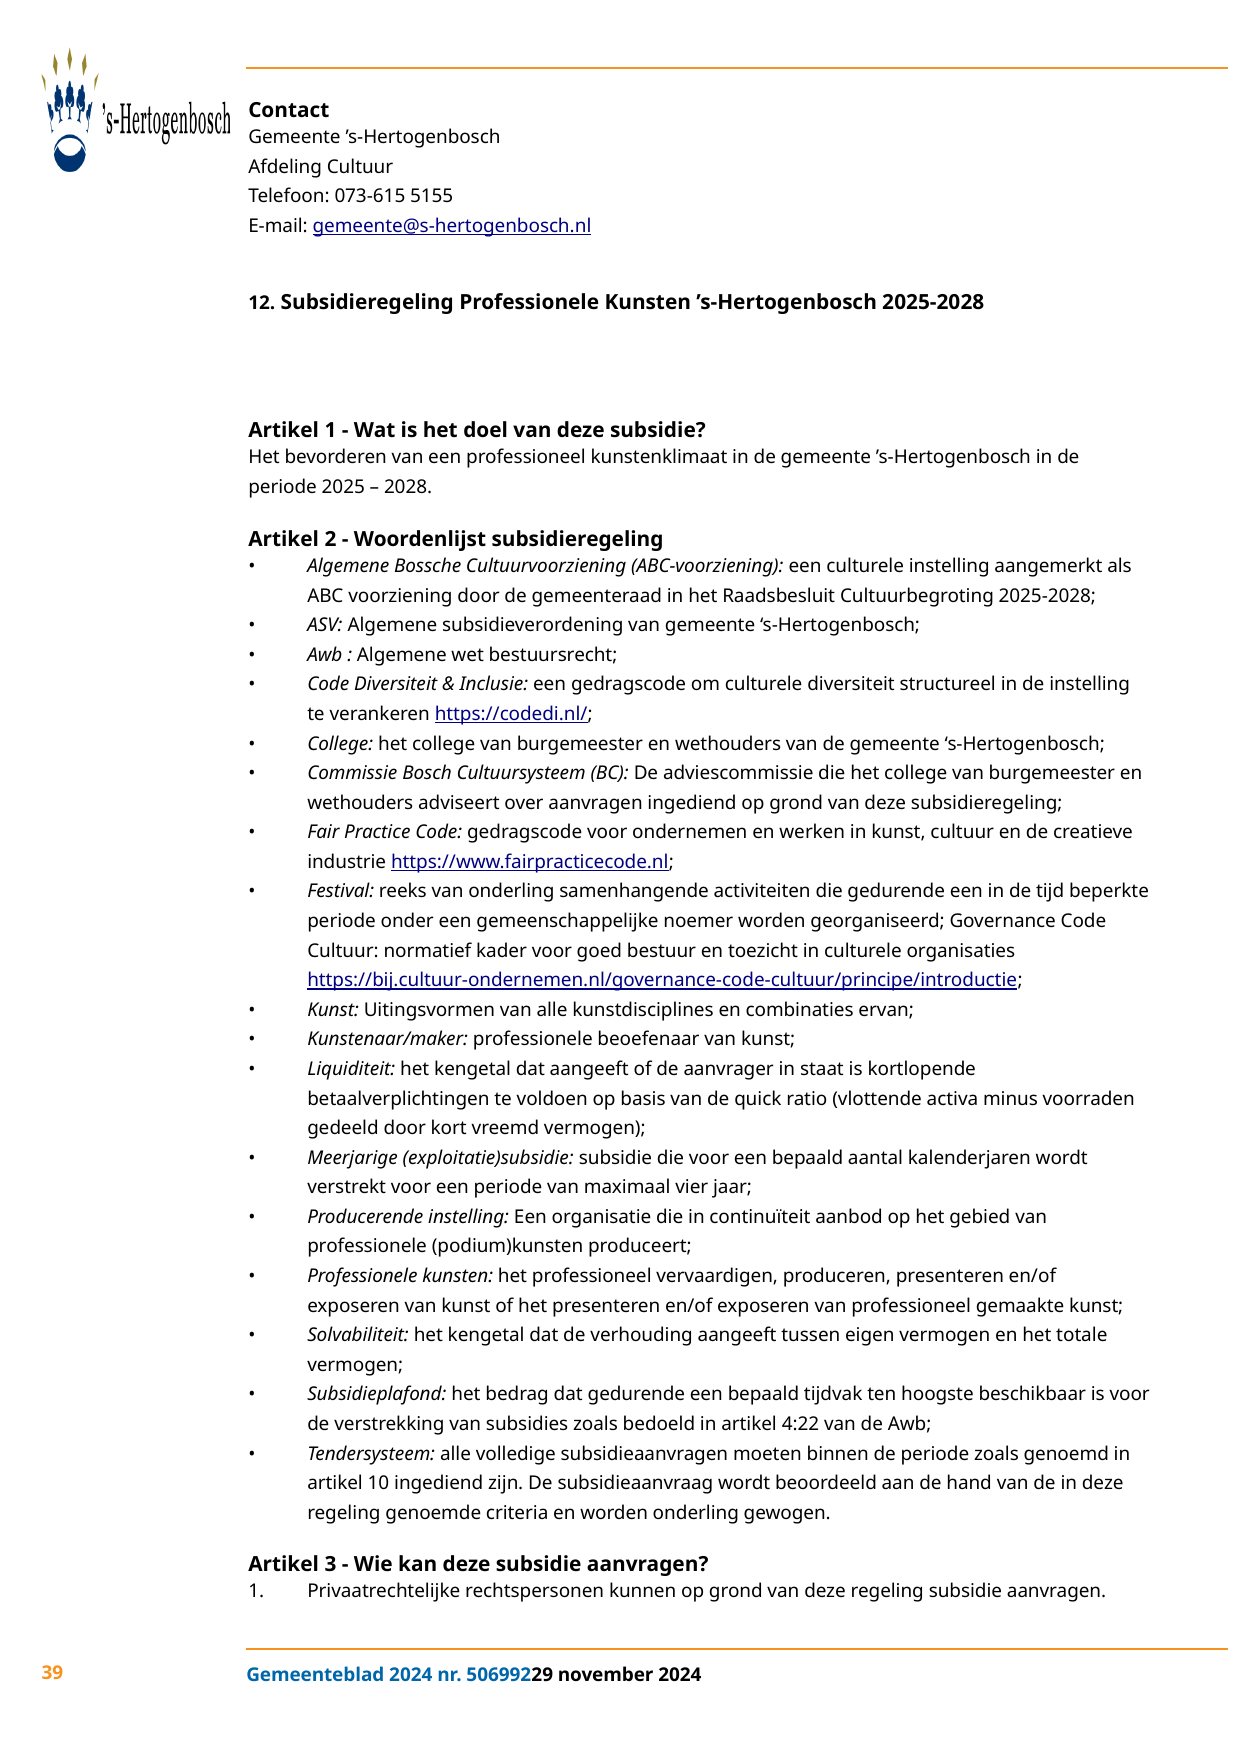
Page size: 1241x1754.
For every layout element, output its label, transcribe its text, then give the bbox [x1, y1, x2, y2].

list Fair Practice Code: gedragscode voor ondernemen en werken in kunst, cultuur en de creatieve industrie https://www.fairpracticecode.nl; [248, 818, 1152, 874]
list Kunstenaar/maker: professionele beoefenaar van kunst; [248, 1026, 1152, 1051]
list Code Diversiteit & Inclusie: een gedragscode om culturele diversiteit structureel in de instelling te verankeren https://codedi.nl/; [248, 671, 1152, 726]
text Artikel 1 - Wat is het doel van deze subsidie? [248, 415, 1152, 444]
text 12. Subsidieregeling Professionele Kunsten ’s-Hertogenbosch 2025-2028 [248, 287, 1152, 316]
text Gemeente ’s-Hertogenbosch [248, 123, 1152, 149]
text Telefoon: 073-615 5155 [248, 182, 1152, 208]
list Producerende instelling: Een organisatie die in continuïteit aanbod op het gebied van professionele (podium)kunsten produceert; [248, 1203, 1152, 1258]
text Afdeling Cultuur [248, 153, 1152, 178]
text Artikel 3 - Wie kan deze subsidie aanvragen? [248, 1549, 1152, 1578]
list Liquiditeit: het kengetal dat aangeeft of de aanvrager in staat is kortlopende betaalverplichtingen te voldoen op basis van de quick ratio (vlottende activa minus voorraden gedeeld door kort vreemd vermogen); [248, 1055, 1152, 1140]
list Professionele kunsten: het professioneel vervaardigen, produceren, presenteren en/of exposeren van kunst of het presenteren en/of exposeren van professioneel gemaakte kunst; [248, 1262, 1152, 1317]
list Awb : Algemene wet bestuursrecht; [248, 641, 1152, 667]
list Commissie Bosch Cultuursysteem (BC): De adviescommissie die het college van burgemeester en wethouders adviseert over aanvragen ingediend op grond van deze subsidieregeling; [248, 759, 1152, 814]
text Artikel 2 - Woordenlijst subsidieregeling [248, 524, 1152, 552]
list Algemene Bossche Cultuurvoorziening (ABC-voorziening): een culturele instelling aangemerkt als ABC voorziening door de gemeenteraad in het Raadsbesluit Cultuurbegroting 2025-2028; [248, 552, 1152, 607]
text Contact [248, 95, 1152, 123]
list College: het college van burgemeester en wethouders van de gemeente ‘s-Hertogenbosch; [248, 730, 1152, 755]
text Het bevorderen van een professioneel kunstenklimaat in de gemeente ’s-Hertogenbosch in de periode 2025 – 2028. [248, 444, 1152, 499]
list Kunst: Uitingsvormen van alle kunstdisciplines en combinaties ervan; [248, 996, 1152, 1022]
list ASV: Algemene subsidieverordening van gemeente ‘s-Hertogenbosch; [248, 611, 1152, 637]
list Meerjarige (exploitatie)subsidie: subsidie die voor een bepaald aantal kalenderjaren wordt verstrekt voor een periode van maximaal vier jaar; [248, 1144, 1152, 1199]
list Solvabiliteit: het kengetal dat de verhouding aangeeft tussen eigen vermogen en het totale vermogen; [248, 1321, 1152, 1377]
list Privaatrechtelijke rechtspersonen kunnen op grond van deze regeling subsidie aanvragen. [248, 1578, 1152, 1603]
list Subsidieplafond: het bedrag dat gedurende een bepaald tijdvak ten hoogste beschikbaar is voor de verstrekking van subsidies zoals bedoeld in artikel 4:22 van de Awb; [248, 1381, 1152, 1436]
list Tendersysteem: alle volledige subsidieaanvragen moeten binnen de periode zoals genoemd in artikel 10 ingediend zijn. De subsidieaanvraag wordt beoordeeld aan de hand van de in deze regeling genoemde criteria en worden onderling gewogen. [248, 1440, 1152, 1524]
picture [41, 47, 231, 172]
text E-mail: gemeente@s-hertogenbosch.nl [248, 212, 1152, 238]
list Festival: reeks van onderling samenhangende activiteiten die gedurende een in de tijd beperkte periode onder een gemeenschappelijke noemer worden georganiseerd; Governance Code Cultuur: normatief kader voor goed bestuur en toezicht in culturele organisaties https://bij.cultuur-ondernemen.nl/governance-code-cultuur/principe/introductie; [248, 878, 1152, 992]
